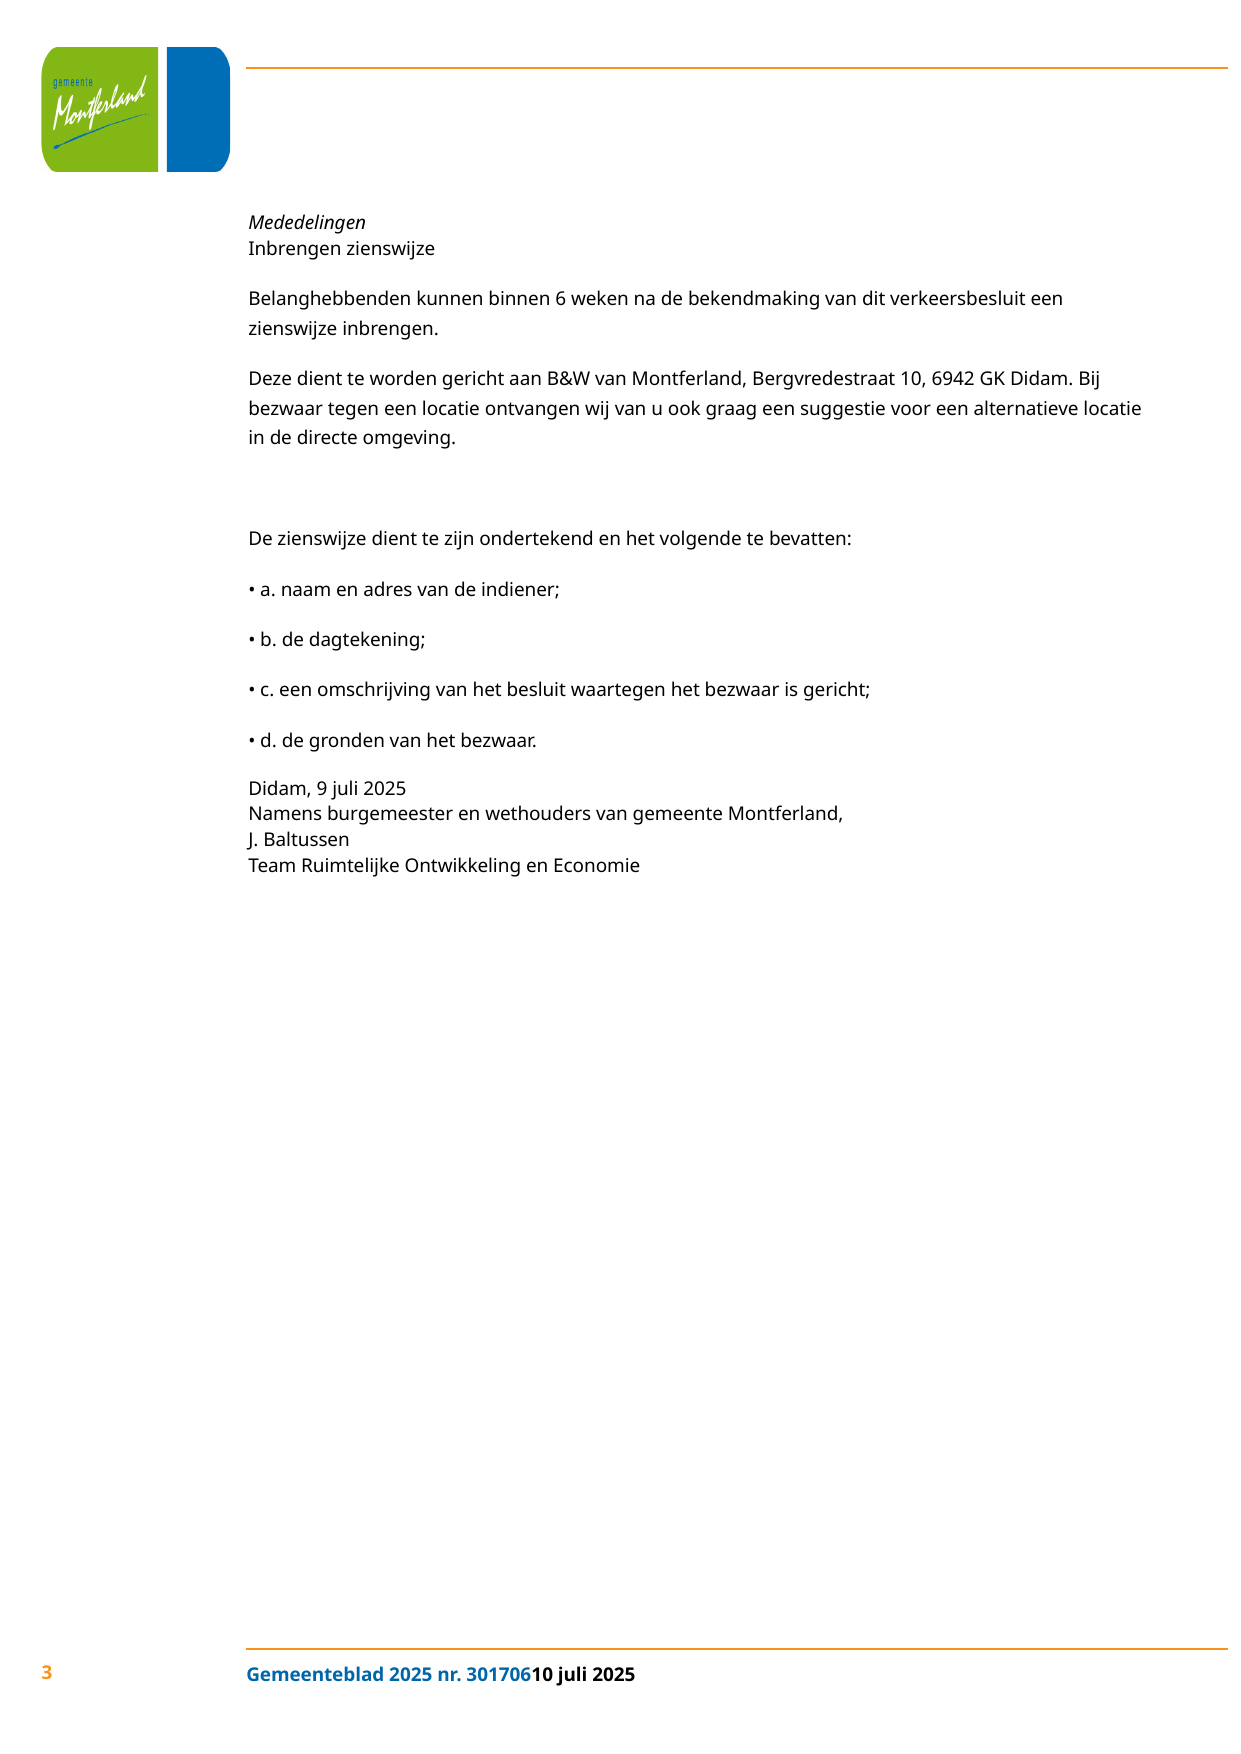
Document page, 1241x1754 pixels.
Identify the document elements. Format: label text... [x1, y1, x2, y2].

text • a. naam en adres van de indiener; [248, 576, 1152, 601]
text J. Baltussen [248, 826, 1152, 852]
text Mededelingen [248, 209, 1152, 235]
text Didam, 9 juli 2025 [248, 775, 1152, 801]
text Inbrengen zienswijze [248, 235, 1152, 261]
text • d. de gronden van het bezwaar. [248, 727, 1152, 753]
text Belanghebbenden kunnen binnen 6 weken na de bekendmaking van dit verkeersbesluit een zienswijze inbrengen. [248, 285, 1152, 341]
text Team Ruimtelijke Ontwikkeling en Economie [248, 852, 1152, 878]
text Deze dient te worden gericht aan B&W van Montferland, Bergvredestraat 10, 6942 GK Didam. Bij bezwaar tegen een locatie ontvangen wij van u ook graag een suggestie voor een alternatieve locatie in de directe omgeving. [248, 365, 1152, 450]
text • b. de dagtekening; [248, 626, 1152, 652]
text • c. een omschrijving van het besluit waartegen het bezwaar is gericht; [248, 677, 1152, 702]
picture [41, 47, 231, 172]
text Namens burgemeester en wethouders van gemeente Montferland, [248, 801, 1152, 826]
text De zienswijze dient te zijn ondertekend en het volgende te bevatten: [248, 525, 1152, 551]
